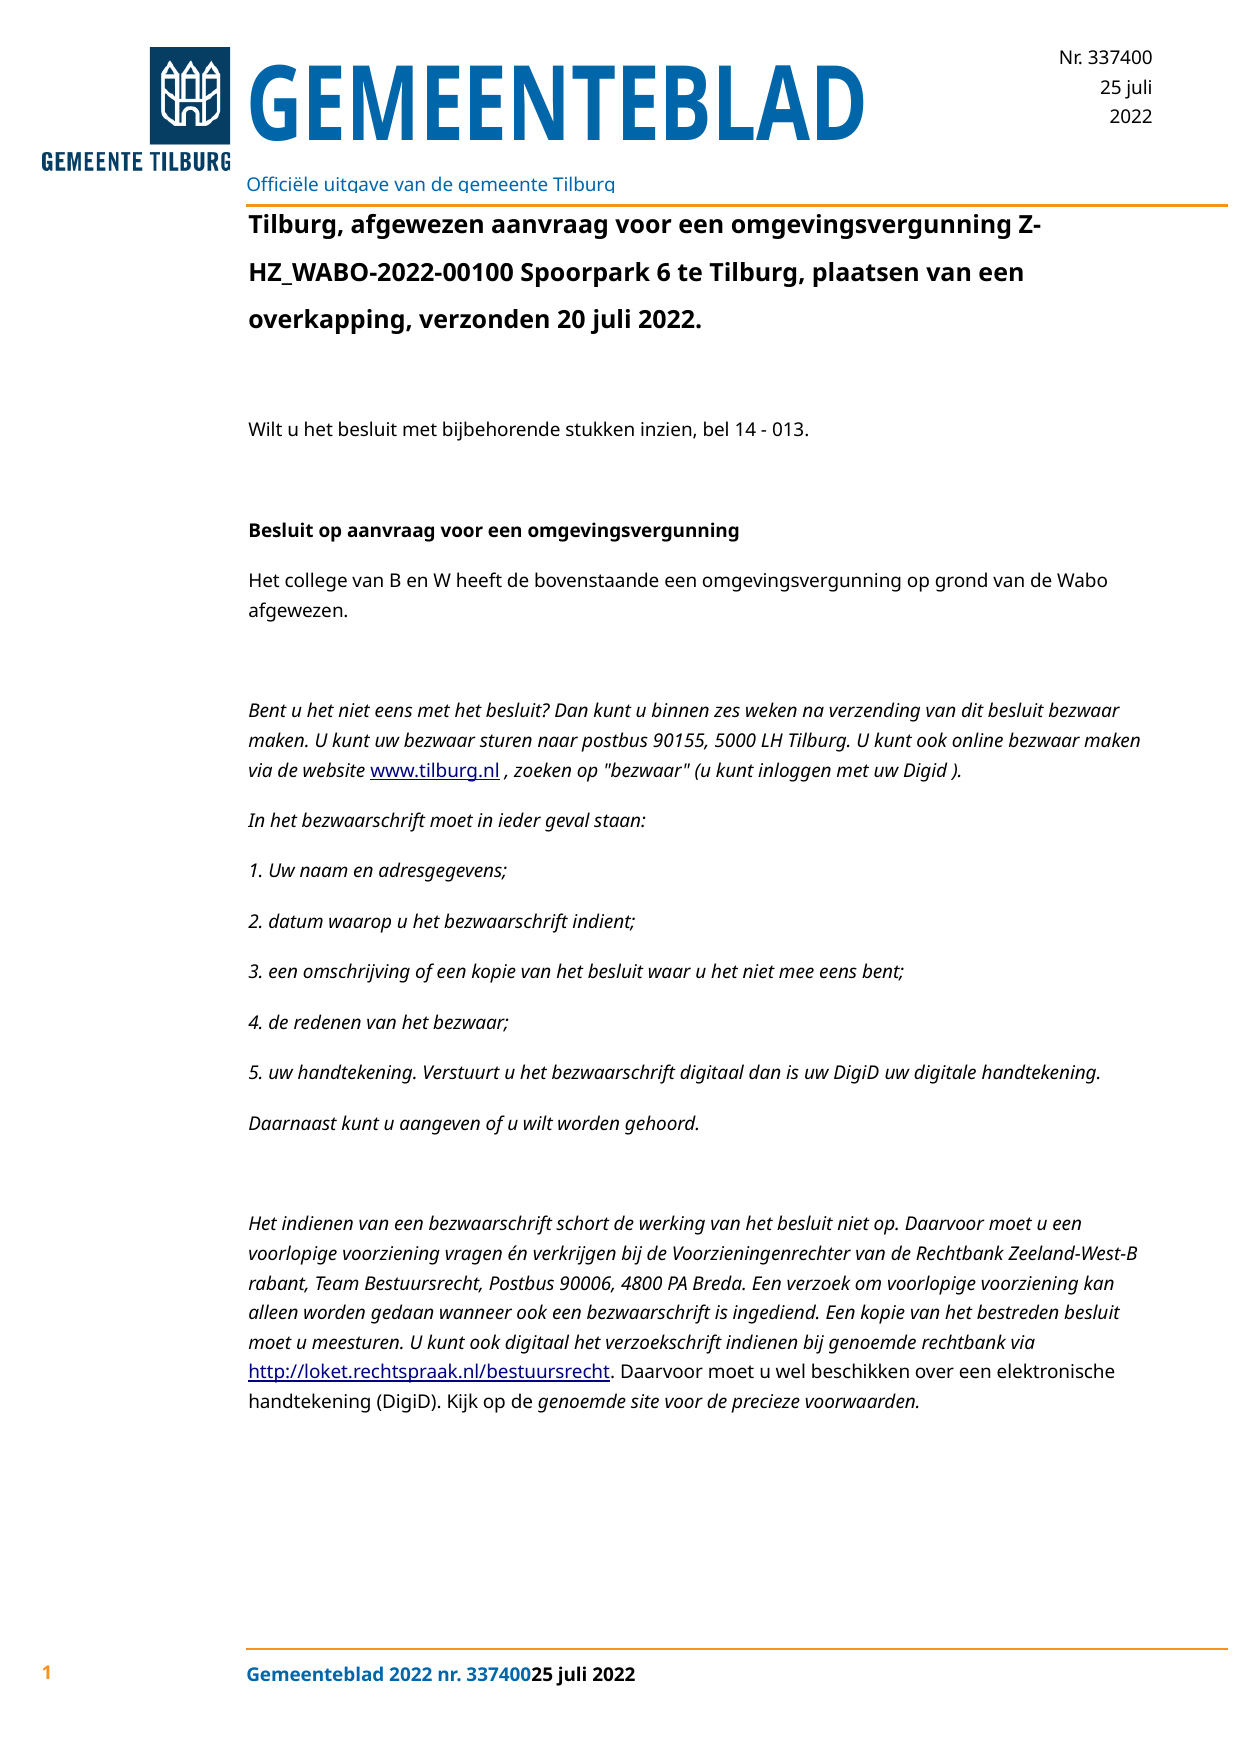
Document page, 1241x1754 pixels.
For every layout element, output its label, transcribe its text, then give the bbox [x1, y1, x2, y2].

text Tilburg, afgewezen aanvraag voor een omgevingsvergunning Z-HZ_WABO-2022-00100 Spoorpark 6 te Tilburg, plaatsen van een overkapping, verzonden 20 juli 2022. [248, 207, 1152, 336]
text In het bezwaarschrift moet in ieder geval staan: [248, 807, 1152, 833]
text 3. een omschrijving of een kopie van het besluit waar u het niet mee eens bent; [248, 958, 1152, 984]
text Het college van B en W heeft de bovenstaande een omgevingsvergunning op grond van de Wabo afgewezen. [248, 567, 1152, 622]
text Daarnaast kunt u aangeven of u wilt worden gehoord. [248, 1110, 1152, 1135]
text 5. uw handtekening. Verstuurt u het bezwaarschrift digitaal dan is uw DigiD uw digitale handtekening. [248, 1059, 1152, 1085]
picture [41, 47, 231, 172]
text Bent u het niet eens met het besluit? Dan kunt u binnen zes weken na verzending van dit besluit bezwaar maken. U kunt uw bezwaar sturen naar postbus 90155, 5000 LH Tilburg. U kunt ook online bezwaar maken via de website www.tilburg.nl , zoeken op "bezwaar" (u kunt inloggen met uw Digid ). [248, 698, 1152, 782]
text Besluit op aanvraag voor een omgevingsvergunning [248, 517, 1152, 542]
text 2. datum waarop u het bezwaarschrift indient; [248, 908, 1152, 934]
text Het indienen van een bezwaarschrift schort de werking van het besluit niet op. Daarvoor moet u een voorlopige voorziening vragen én verkrijgen bij de Voorzieningenrechter van de Rechtbank Zeeland-West-B rabant, Team Bestuursrecht, Postbus 90006, 4800 PA Breda. Een verzoek om voorlopige voorziening kan alleen worden gedaan wanneer ook een bezwaarschrift is ingediend. Een kopie van het bestreden besluit moet u meesturen. U kunt ook digitaal het verzoekschrift indienen bij genoemde rechtbank via http://loket.rechtspraak.nl/bestuursrecht. Daarvoor moet u wel beschikken over een elektronische handtekening (DigiD). Kijk op de genoemde site voor de precieze voorwaarden. [248, 1211, 1152, 1414]
text Wilt u het besluit met bijbehorende stukken inzien, bel 14 - 013. [248, 416, 1152, 442]
text 1. Uw naam en adresgegevens; [248, 858, 1152, 883]
text 4. de redenen van het bezwaar; [248, 1009, 1152, 1034]
